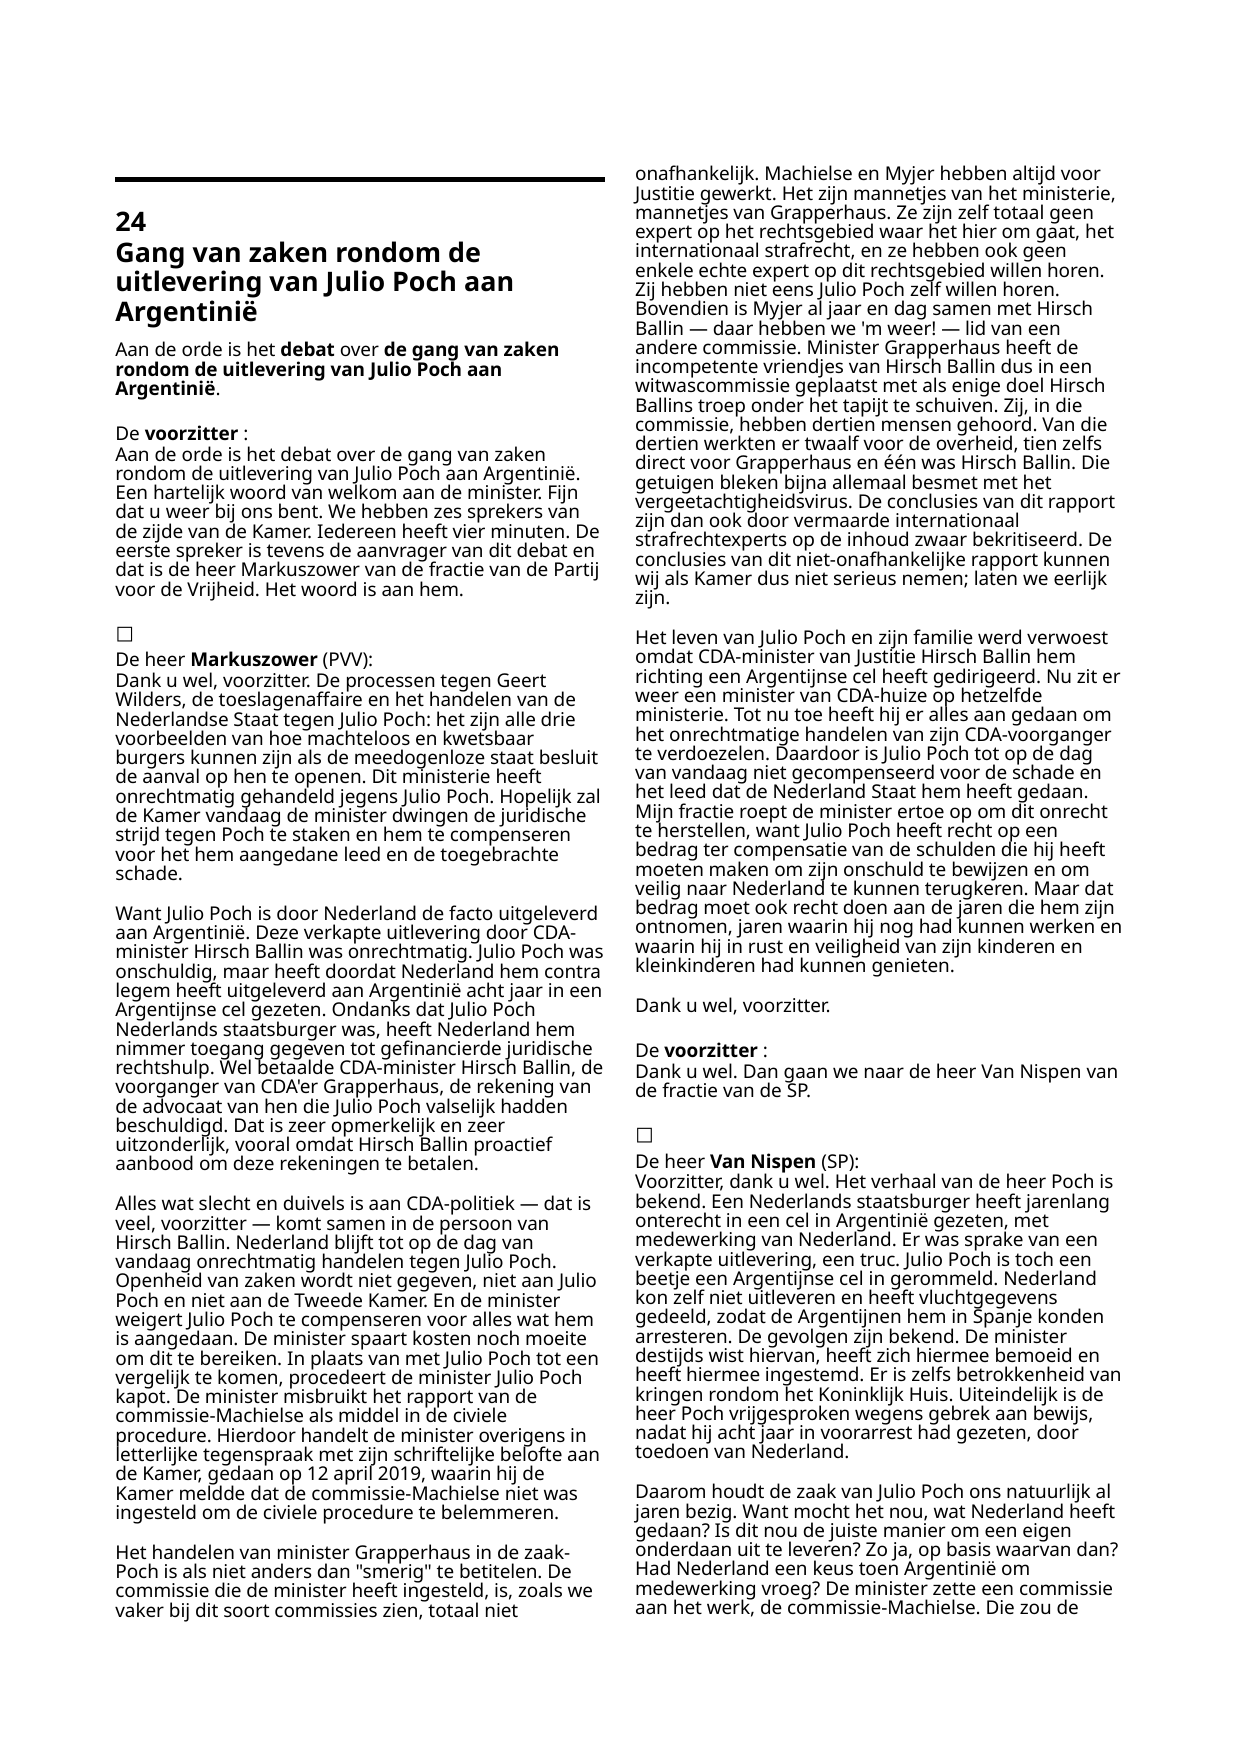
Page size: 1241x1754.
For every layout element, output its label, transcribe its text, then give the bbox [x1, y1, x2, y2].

text De voorzitter : [115, 420, 605, 446]
text Alles wat slecht en duivels is aan CDA-politiek — dat is veel, voorzitter — komt samen in de persoon van Hirsch Ballin. Nederland blijft tot op de dag van vandaag onrechtmatig handelen tegen Julio Poch. Openheid van zaken wordt niet gegeven, niet aan Julio Poch en niet aan de Tweede Kamer. En de minister weigert Julio Poch te compenseren voor alles wat hem is aangedaan. De minister spaart kosten noch moeite om dit te bereiken. In plaats van met Julio Poch tot een vergelijk te komen, procedeert de minister Julio Poch kapot. De minister misbruikt het rapport van de commissie-Machielse als middel in de civiele procedure. Hierdoor handelt de minister overigens in letterlijke tegenspraak met zijn schriftelijke belofte aan de Kamer, gedaan op 12 april 2019, waarin hij de Kamer meldde dat de commissie-Machielse niet was ingesteld om de civiele procedure te belemmeren. [115, 1195, 605, 1523]
text Het leven van Julio Poch en zijn familie werd verwoest omdat CDA-minister van Justitie Hirsch Ballin hem richting een Argentijnse cel heeft gedirigeerd. Nu zit er weer een minister van CDA-huize op hetzelfde ministerie. Tot nu toe heeft hij er alles aan gedaan om het onrechtmatige handelen van zijn CDA-voorganger te verdoezelen. Daardoor is Julio Poch tot op de dag van vandaag niet gecompenseerd voor de schade en het leed dat de Nederland Staat hem heeft gedaan. Mijn fractie roept de minister ertoe op om dit onrecht te herstellen, want Julio Poch heeft recht op een bedrag ter compensatie van de schulden die hij heeft moeten maken om zijn onschuld te bewijzen en om veilig naar Nederland te kunnen terugkeren. Maar dat bedrag moet ook recht doen aan de jaren die hem zijn ontnomen, jaren waarin hij nog had kunnen werken en waarin hij in rust en veiligheid van zijn kinderen en kleinkinderen had kunnen genieten. [635, 629, 1125, 976]
text De voorzitter : [635, 1037, 1125, 1063]
text Dank u wel, voorzitter. [635, 997, 1125, 1016]
text Het handelen van minister Grapperhaus in de zaak-Poch is als niet anders dan "smerig" te betitelen. De commissie die de minister heeft ingesteld, is, zoals we vaker bij dit soort commissies zien, totaal niet [115, 1544, 605, 1621]
text Aan de orde is het debat over de gang van zaken rondom de uitlevering van Julio Poch aan Argentinië. [115, 341, 605, 399]
text Voorzitter, dank u wel. Het verhaal van de heer Poch is bekend. Een Nederlands staatsburger heeft jarenlang onterecht in een cel in Argentinië gezeten, met medewerking van Nederland. Er was sprake van een verkapte uitlevering, een truc. Julio Poch is toch een beetje een Argentijnse cel in gerommeld. Nederland kon zelf niet uitleveren en heeft vluchtgegevens gedeeld, zodat de Argentijnen hem in Spanje konden arresteren. De gevolgen zijn bekend. De minister destijds wist hiervan, heeft zich hiermee bemoeid en heeft hiermee ingestemd. Er is zelfs betrokkenheid van kringen rondom het Koninklijk Huis. Uiteindelijk is de heer Poch vrijgesproken wegens gebrek aan bewijs, nadat hij acht jaar in voorarrest had gezeten, door toedoen van Nederland. [635, 1173, 1125, 1463]
text De heer Markuszower (PVV): [115, 646, 605, 672]
text Dank u wel, voorzitter. De processen tegen Geert Wilders, de toeslagenaffaire en het handelen van de Nederlandse Staat tegen Julio Poch: het zijn alle drie voorbeelden van hoe machteloos en kwetsbaar burgers kunnen zijn als de meedogenloze staat besluit de aanval op hen te openen. Dit ministerie heeft onrechtmatig gehandeld jegens Julio Poch. Hopelijk zal de Kamer vandaag de minister dwingen de juridische strijd tegen Poch te staken en hem te compenseren voor het hem aangedane leed en de toegebrachte schade. [115, 672, 605, 884]
text Daarom houdt de zaak van Julio Poch ons natuurlijk al jaren bezig. Want mocht het nou, wat Nederland heeft gedaan? Is dit nou de juiste manier om een eigen onderdaan uit te leveren? Zo ja, op basis waarvan dan? Had Nederland een keus toen Argentinië om medewerking vroeg? De minister zette een commissie aan het werk, de commissie-Machielse. Die zou de [635, 1483, 1125, 1618]
text 24 [115, 203, 605, 239]
text Dank u wel. Dan gaan we naar de heer Van Nispen van de fractie van de SP. [635, 1063, 1125, 1101]
text ⬜ [115, 621, 605, 646]
text Want Julio Poch is door Nederland de facto uitgeleverd aan Argentinië. Deze verkapte uitlevering door CDA-minister Hirsch Ballin was onrechtmatig. Julio Poch was onschuldig, maar heeft doordat Nederland hem contra legem heeft uitgeleverd aan Argentinië acht jaar in een Argentijnse cel gezeten. Ondanks dat Julio Poch Nederlands staatsburger was, heeft Nederland hem nimmer toegang gegeven tot gefinancierde juridische rechtshulp. Wel betaalde CDA-minister Hirsch Ballin, de voorganger van CDA'er Grapperhaus, de rekening van de advocaat van hen die Julio Poch valselijk hadden beschuldigd. Dat is zeer opmerkelijk en zeer uitzonderlijk, vooral omdat Hirsch Ballin proactief aanbood om deze rekeningen te betalen. [115, 905, 605, 1175]
text Gang van zaken rondom de uitlevering van Julio Poch aan Argentinië [115, 239, 605, 341]
text onafhankelijk. Machielse en Myjer hebben altijd voor Justitie gewerkt. Het zijn mannetjes van het ministerie, mannetjes van Grapperhaus. Ze zijn zelf totaal geen expert op het rechtsgebied waar het hier om gaat, het internationaal strafrecht, en ze hebben ook geen enkele echte expert op dit rechtsgebied willen horen. Zij hebben niet eens Julio Poch zelf willen horen. Bovendien is Myjer al jaar en dag samen met Hirsch Ballin — daar hebben we 'm weer! — lid van een andere commissie. Minister Grapperhaus heeft de incompetente vriendjes van Hirsch Ballin dus in een witwascommissie geplaatst met als enige doel Hirsch Ballins troep onder het tapijt te schuiven. Zij, in die commissie, hebben dertien mensen gehoord. Van die dertien werkten er twaalf voor de overheid, tien zelfs direct voor Grapperhaus en één was Hirsch Ballin. Die getuigen bleken bijna allemaal besmet met het vergeetachtigheidsvirus. De conclusies van dit rapport zijn dan ook door vermaarde internationaal strafrechtexperts op de inhoud zwaar bekritiseerd. De conclusies van dit niet-onafhankelijke rapport kunnen wij als Kamer dus niet serieus nemen; laten we eerlijk zijn. [635, 165, 1125, 608]
text Aan de orde is het debat over de gang van zaken rondom de uitlevering van Julio Poch aan Argentinië. Een hartelijk woord van welkom aan de minister. Fijn dat u weer bij ons bent. We hebben zes sprekers van de zijde van de Kamer. Iedereen heeft vier minuten. De eerste spreker is tevens de aanvrager van dit debat en dat is de heer Markuszower van de fractie van de Partij voor de Vrijheid. Het woord is aan hem. [115, 446, 605, 600]
text De heer Van Nispen (SP): [635, 1148, 1125, 1173]
text ⬜ [635, 1122, 1125, 1148]
